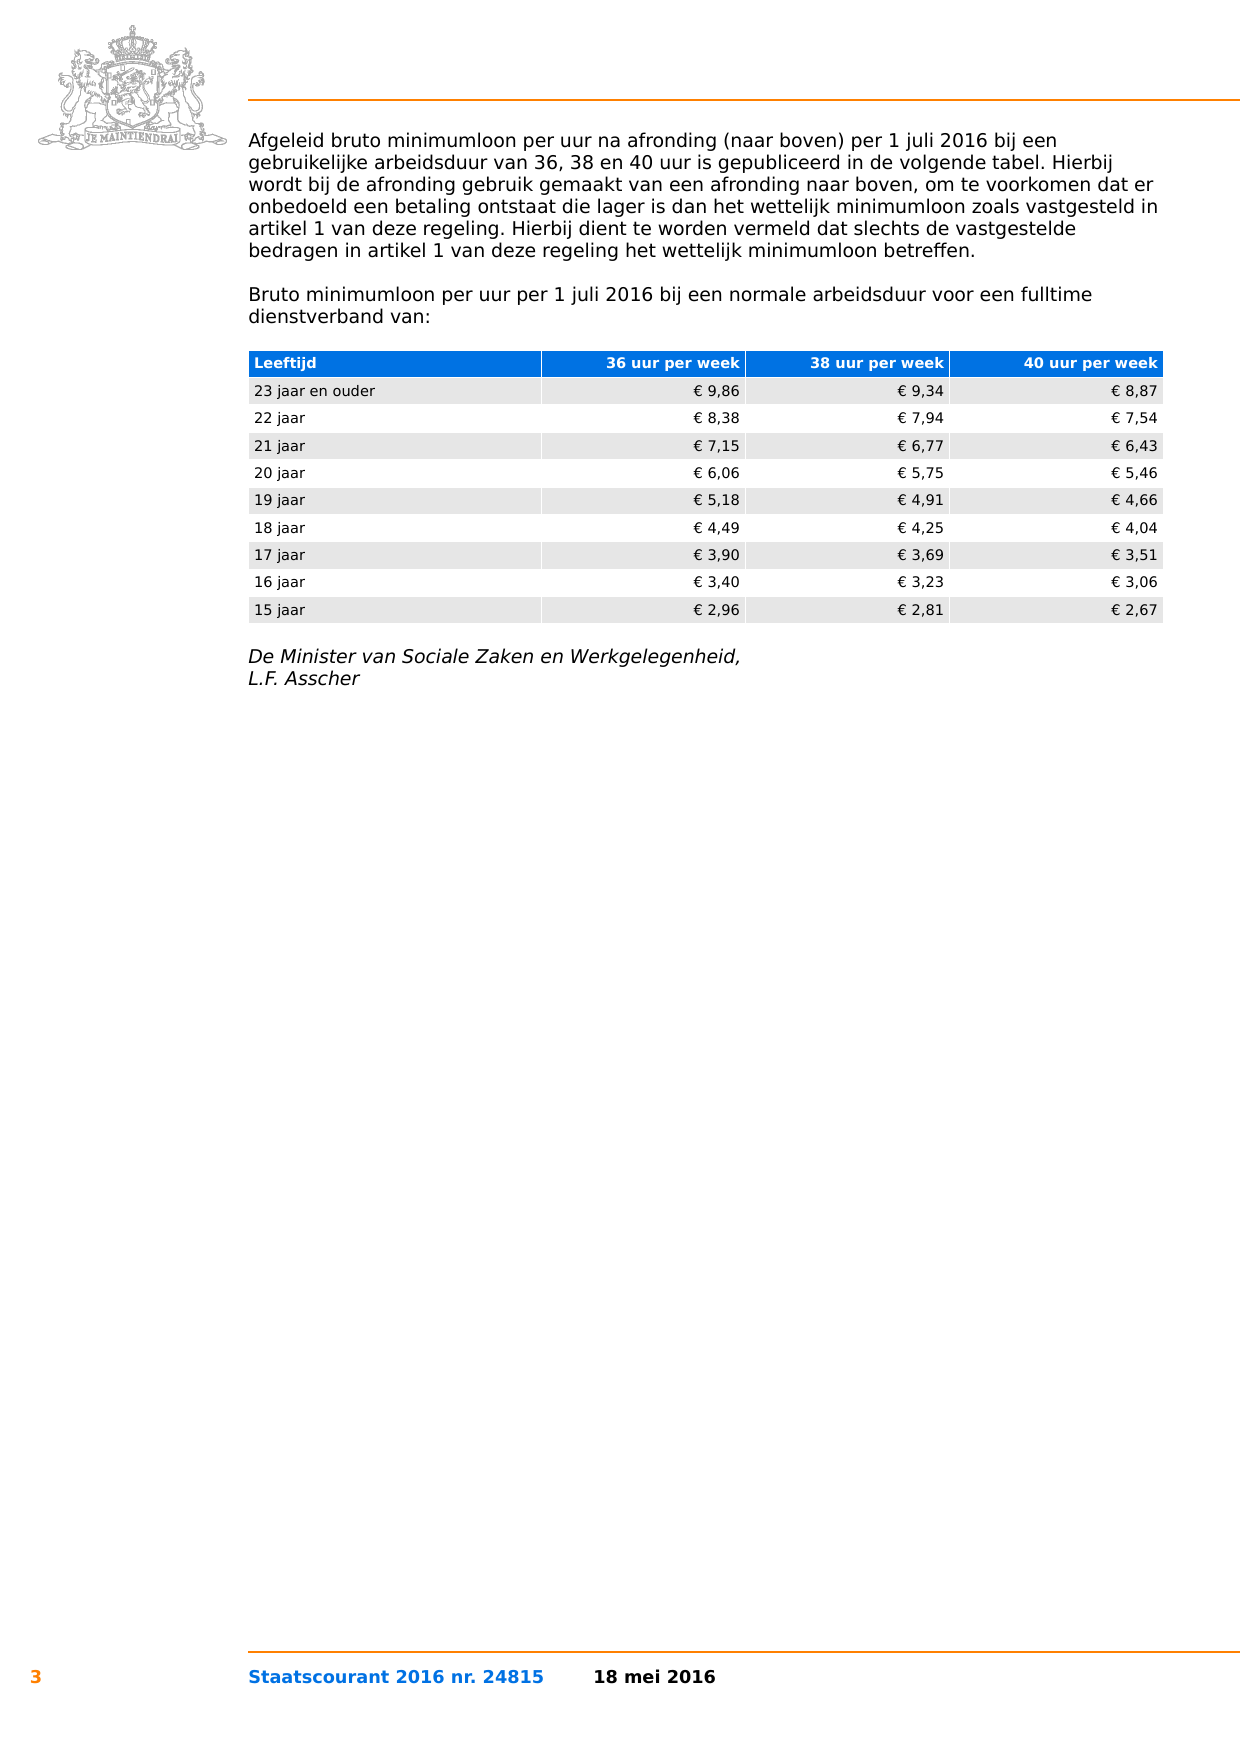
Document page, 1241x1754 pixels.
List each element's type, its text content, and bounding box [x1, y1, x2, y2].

table_cell € 3,40 [542, 570, 745, 596]
table_cell € 4,91 [746, 488, 949, 514]
table_cell € 3,51 [950, 542, 1163, 569]
table_cell 18 jaar [249, 515, 541, 541]
table_header Leeftijd [249, 351, 541, 377]
table_cell € 3,69 [746, 542, 949, 569]
table_cell € 6,06 [542, 460, 745, 486]
table_cell € 7,15 [542, 433, 745, 459]
table_cell 19 jaar [249, 488, 541, 514]
table_cell 17 jaar [249, 542, 541, 569]
table_cell 22 jaar [249, 405, 541, 432]
table_cell € 5,46 [950, 460, 1163, 486]
text Afgeleid bruto minimumloon per uur na afronding (naar boven) per 1 juli 2016 bij een gebruikelijke arbeidsduur van 36, 38 en 40 uur is gepubliceerd in de volgende tabel. Hierbij wordt bij de afronding gebruik gemaakt van een afronding naar boven, om te voorkomen dat er onbedoeld een betaling ontstaat die lager is dan het wettelijk minimumloon zoals vastgesteld in artikel 1 van deze regeling. Hierbij dient te worden vermeld dat slechts de vastgestelde bedragen in artikel 1 van deze regeling het wettelijk minimumloon betreffen. [248, 130, 1163, 262]
table_cell € 2,81 [746, 597, 949, 623]
table_cell € 6,43 [950, 433, 1163, 459]
table_cell € 6,77 [746, 433, 949, 459]
table_cell € 4,66 [950, 488, 1163, 514]
table_cell € 4,25 [746, 515, 949, 541]
table_cell € 2,96 [542, 597, 745, 623]
table_cell € 4,04 [950, 515, 1163, 541]
table_cell € 3,23 [746, 570, 949, 596]
text De Minister van Sociale Zaken en Werkgelegenheid, L.F. Asscher [248, 646, 1163, 690]
table_cell € 8,87 [950, 378, 1163, 404]
table_cell € 5,18 [542, 488, 745, 514]
table_cell € 7,54 [950, 405, 1163, 432]
table_cell 20 jaar [249, 460, 541, 486]
table_cell € 8,38 [542, 405, 745, 432]
table_header 38 uur per week [746, 351, 949, 377]
table_cell € 9,86 [542, 378, 745, 404]
table_cell € 3,06 [950, 570, 1163, 596]
table_cell € 3,90 [542, 542, 745, 569]
table_cell € 4,49 [542, 515, 745, 541]
table_cell € 7,94 [746, 405, 949, 432]
table_cell 15 jaar [249, 597, 541, 623]
table_header 36 uur per week [542, 351, 745, 377]
table_cell € 5,75 [746, 460, 949, 486]
table_cell 21 jaar [249, 433, 541, 459]
table_cell 16 jaar [249, 570, 541, 596]
table_cell 23 jaar en ouder [249, 378, 541, 404]
table_cell € 2,67 [950, 597, 1163, 623]
table_cell € 9,34 [746, 378, 949, 404]
table_header 40 uur per week [950, 351, 1163, 377]
text Bruto minimumloon per uur per 1 juli 2016 bij een normale arbeidsduur voor een fulltime dienstverband van: [248, 284, 1163, 328]
picture [38, 25, 227, 150]
